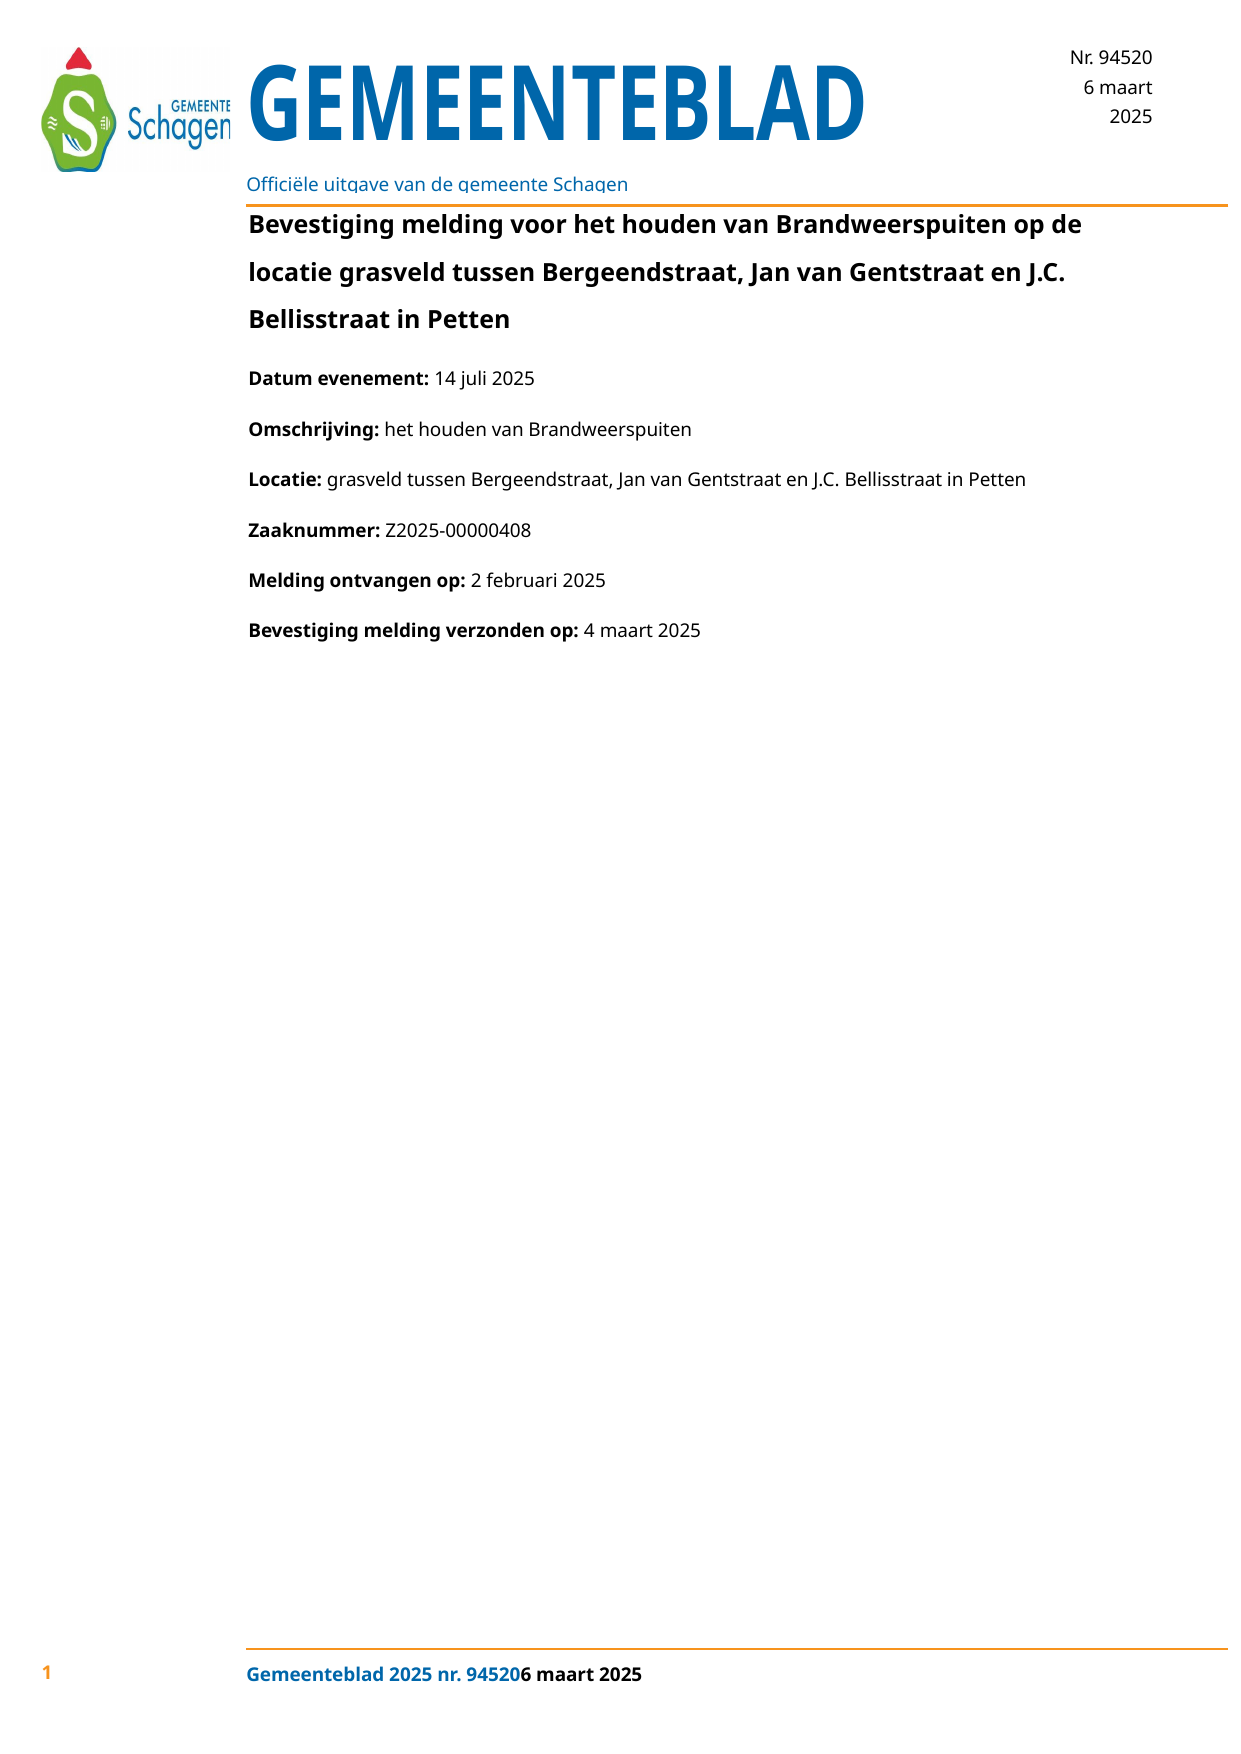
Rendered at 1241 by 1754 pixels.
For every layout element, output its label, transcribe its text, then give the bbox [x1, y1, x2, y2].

text Omschrijving: het houden van Brandweerspuiten [248, 416, 1152, 442]
text Bevestiging melding verzonden op: 4 maart 2025 [248, 618, 1152, 643]
picture [41, 47, 231, 172]
text Melding ontvangen op: 2 februari 2025 [248, 567, 1152, 593]
text Locatie: grasveld tussen Bergeendstraat, Jan van Gentstraat en J.C. Bellisstraat in Petten [248, 466, 1152, 492]
text Zaaknummer: Z2025-00000408 [248, 517, 1152, 542]
text Datum evenement: 14 juli 2025 [248, 366, 1152, 391]
text Bevestiging melding voor het houden van Brandweerspuiten op de locatie grasveld tussen Bergeendstraat, Jan van Gentstraat en J.C. Bellisstraat in Petten [248, 207, 1152, 336]
